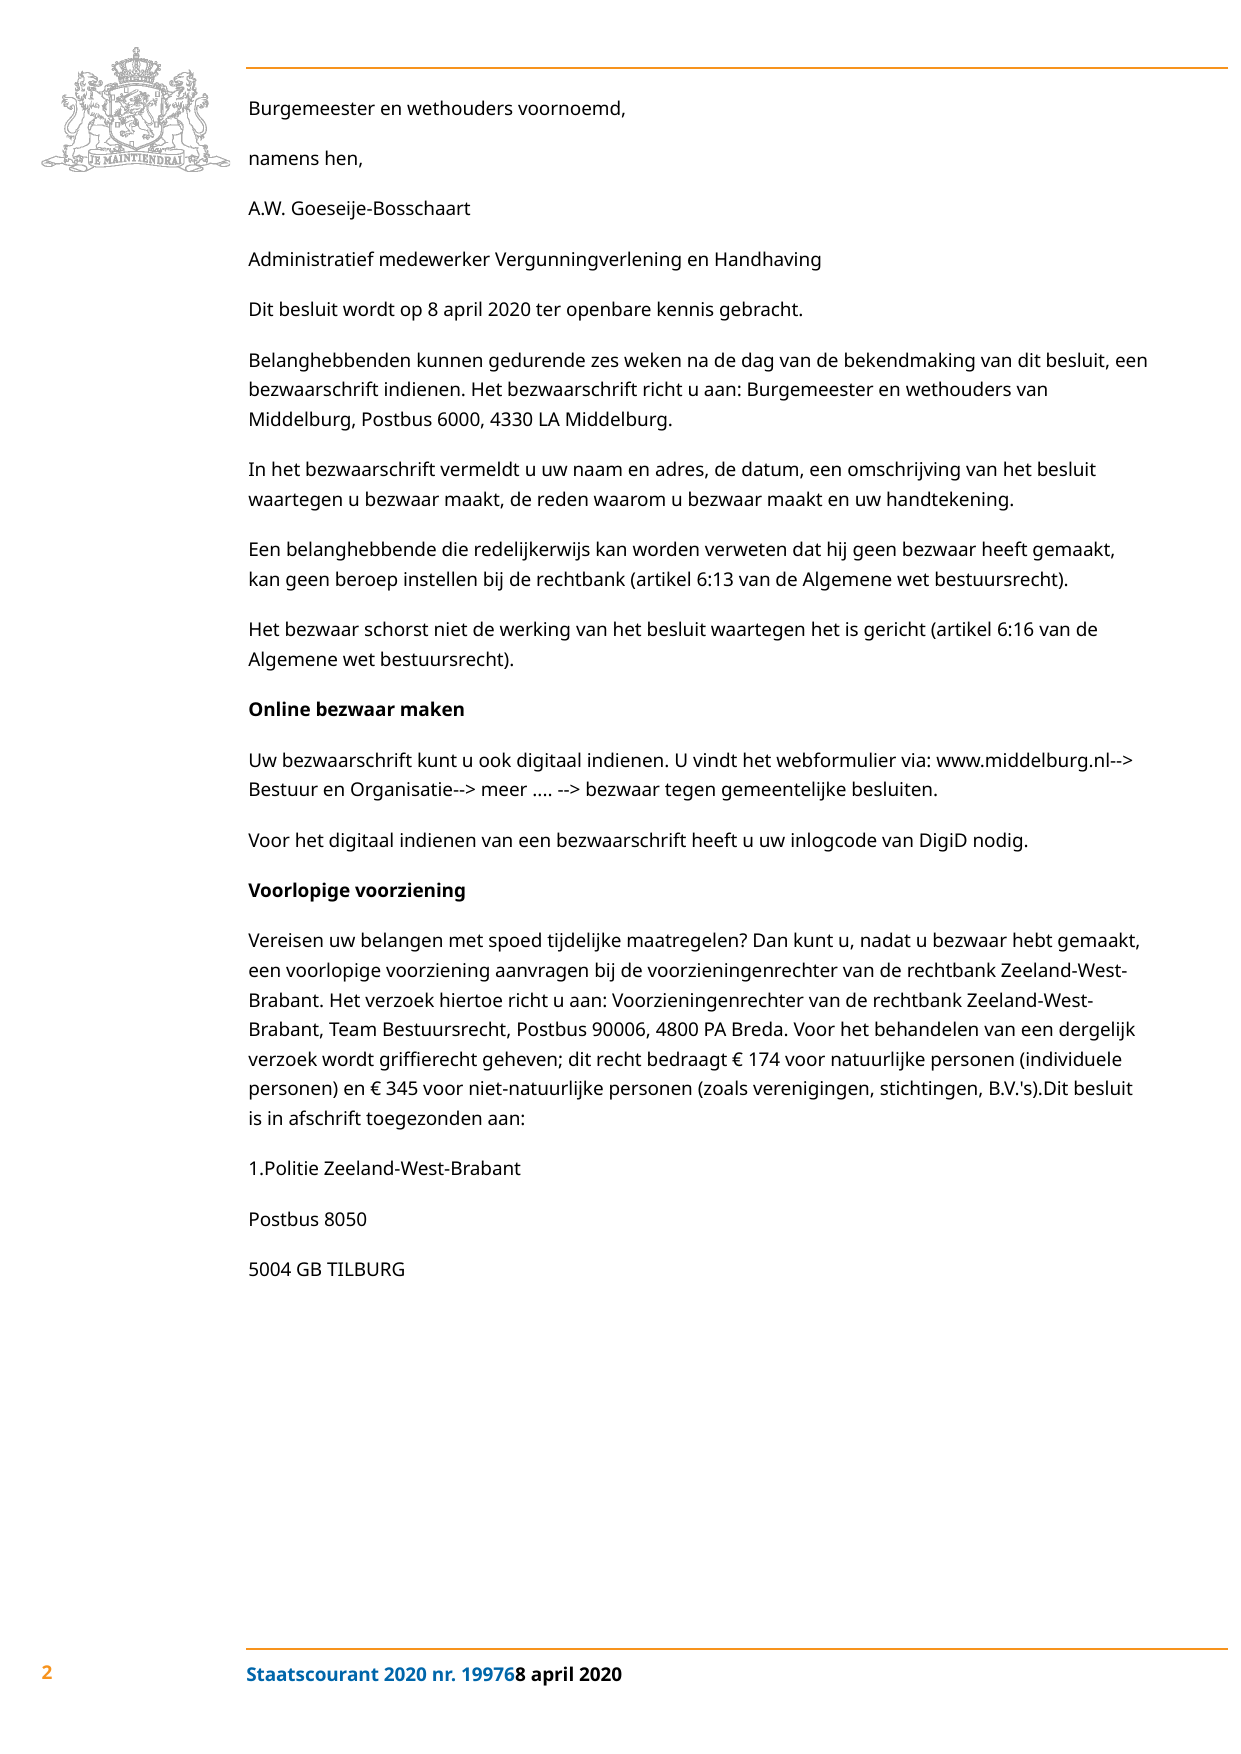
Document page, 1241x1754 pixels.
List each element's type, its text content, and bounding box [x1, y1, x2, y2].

text Voor het digitaal indienen van een bezwaarschrift heeft u uw inlogcode van DigiD nodig. [248, 827, 1152, 853]
text Administratief medewerker Vergunningverlening en Handhaving [248, 246, 1152, 272]
text namens hen, [248, 145, 1152, 171]
text Een belanghebbende die redelijkerwijs kan worden verweten dat hij geen bezwaar heeft gemaakt, kan geen beroep instellen bij de rechtbank (artikel 6:13 van de Algemene wet bestuursrecht). [248, 536, 1152, 592]
text A.W. Goeseije-Bosschaart [248, 196, 1152, 221]
text In het bezwaarschrift vermeldt u uw naam en adres, de datum, een omschrijving van het besluit waartegen u bezwaar maakt, de reden waarom u bezwaar maakt en uw handtekening. [248, 456, 1152, 512]
picture [41, 47, 231, 172]
text 5004 GB TILBURG [248, 1256, 1152, 1282]
text Postbus 8050 [248, 1206, 1152, 1232]
text 1.Politie Zeeland-West-Brabant [248, 1156, 1152, 1181]
text Belanghebbenden kunnen gedurende zes weken na de dag van de bekendmaking van dit besluit, een bezwaarschrift indienen. Het bezwaarschrift richt u aan: Burgemeester en wethouders van Middelburg, Postbus 6000, 4330 LA Middelburg. [248, 347, 1152, 432]
text Het bezwaar schorst niet de werking van het besluit waartegen het is gericht (artikel 6:16 van de Algemene wet bestuursrecht). [248, 616, 1152, 672]
text Burgemeester en wethouders voornoemd, [248, 95, 1152, 121]
text Dit besluit wordt op 8 april 2020 ter openbare kennis gebracht. [248, 296, 1152, 322]
text Uw bezwaarschrift kunt u ook digitaal indienen. U vindt het webformulier via: www.middelburg.nl--> Bestuur en Organisatie--> meer .... --> bezwaar tegen gemeentelijke besluiten. [248, 747, 1152, 802]
text Online bezwaar maken [248, 696, 1152, 722]
text Vereisen uw belangen met spoed tijdelijke maatregelen? Dan kunt u, nadat u bezwaar hebt gemaakt, een voorlopige voorziening aanvragen bij de voorzieningenrechter van de rechtbank Zeeland-West-Brabant. Het verzoek hiertoe richt u aan: Voorzieningenrechter van de rechtbank Zeeland-West-Brabant, Team Bestuursrecht, Postbus 90006, 4800 PA Breda. Voor het behandelen van een dergelijk verzoek wordt griffierecht geheven; dit recht bedraagt € 174 voor natuurlijke personen (individuele personen) en € 345 voor niet-natuurlijke personen (zoals verenigingen, stichtingen, B.V.'s).Dit besluit is in afschrift toegezonden aan: [248, 928, 1152, 1131]
text Voorlopige voorziening [248, 877, 1152, 903]
